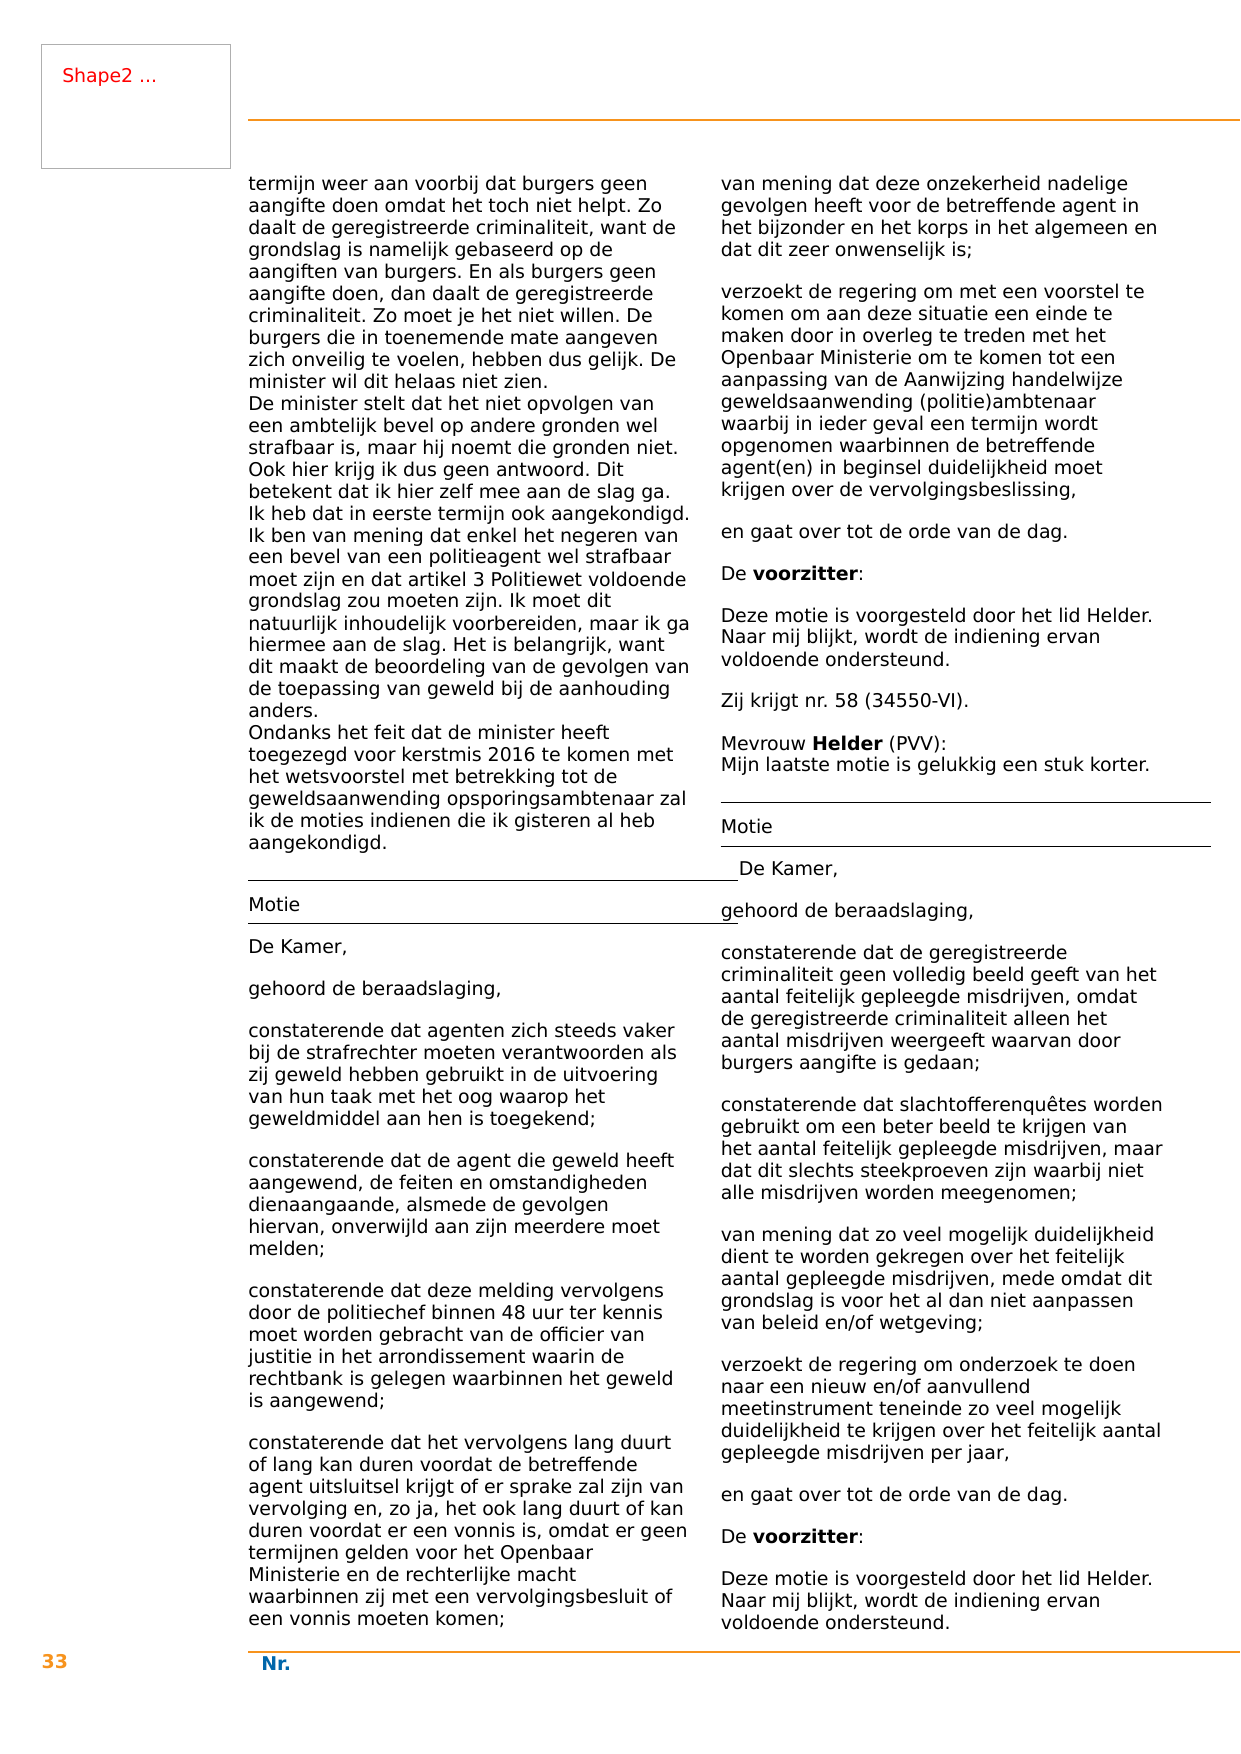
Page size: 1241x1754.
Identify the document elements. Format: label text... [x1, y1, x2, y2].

text constaterende dat agenten zich steeds vaker bij de strafrechter moeten verantwoorden als zij geweld hebben gebruikt in de uitvoering van hun taak met het oog waarop het geweldmiddel aan hen is toegekend; [248, 1020, 691, 1130]
text Ondanks het feit dat de minister heeft toegezegd voor kerstmis 2016 te komen met het wetsvoorstel met betrekking tot de geweldsaanwending opsporingsambtenaar zal ik de moties indienen die ik gisteren al heb aangekondigd. [248, 722, 691, 854]
text verzoekt de regering om onderzoek te doen naar een nieuw en/of aanvullend meetinstrument teneinde zo veel mogelijk duidelijkheid te krijgen over het feitelijk aantal gepleegde misdrijven per jaar, [721, 1354, 1163, 1464]
text gehoord de beraadslaging, [248, 978, 691, 1000]
text en gaat over tot de orde van de dag. [721, 521, 1163, 542]
text constaterende dat de geregistreerde criminaliteit geen volledig beeld geeft van het aantal feitelijk gepleegde misdrijven, omdat de geregistreerde criminaliteit alleen het aantal misdrijven weergeeft waarvan door burgers aangifte is gedaan; [721, 942, 1163, 1074]
text gehoord de beraadslaging, [721, 900, 1163, 922]
text van mening dat deze onzekerheid nadelige gevolgen heeft voor de betreffende agent in het bijzonder en het korps in het algemeen en dat dit zeer onwenselijk is; [721, 173, 1163, 261]
text Zij krijgt nr. 58 (34550-VI). [721, 690, 1163, 712]
text Deze motie is voorgesteld door het lid Helder. Naar mij blijkt, wordt de indiening ervan voldoende ondersteund. [721, 604, 1163, 670]
text Motie [721, 816, 1163, 838]
text termijn weer aan voorbij dat burgers geen aangifte doen omdat het toch niet helpt. Zo daalt de geregistreerde criminaliteit, want de grondslag is namelijk gebaseerd op de aangiften van burgers. En als burgers geen aangifte doen, dan daalt de geregistreerde criminaliteit. Zo moet je het niet willen. De burgers die in toenemende mate aangeven zich onveilig te voelen, hebben dus gelijk. De minister wil dit helaas niet zien. [248, 173, 691, 393]
text De Kamer, [248, 936, 691, 958]
text constaterende dat de agent die geweld heeft aangewend, de feiten en omstandigheden dienaangaande, alsmede de gevolgen hiervan, onverwijld aan zijn meerdere moet melden; [248, 1150, 691, 1260]
text De voorzitter: [721, 1526, 1163, 1548]
text constaterende dat slachtofferenquêtes worden gebruikt om een beter beeld te krijgen van het aantal feitelijk gepleegde misdrijven, maar dat dit slechts steekproeven zijn waarbij niet alle misdrijven worden meegenomen; [721, 1094, 1163, 1204]
text Motie [248, 894, 691, 916]
text en gaat over tot de orde van de dag. [721, 1484, 1163, 1506]
text De voorzitter: [721, 562, 1163, 584]
text verzoekt de regering om met een voorstel te komen om aan deze situatie een einde te maken door in overleg te treden met het Openbaar Ministerie om te komen tot een aanpassing van de Aanwijzing handelwijze geweldsaanwending (politie)ambtenaar waarbij in ieder geval een termijn wordt opgenomen waarbinnen de betreffende agent(en) in beginsel duidelijkheid moet krijgen over de vervolgingsbeslissing, [721, 281, 1163, 501]
text Deze motie is voorgesteld door het lid Helder. Naar mij blijkt, wordt de indiening ervan voldoende ondersteund. [721, 1568, 1163, 1634]
text De minister stelt dat het niet opvolgen van een ambtelijk bevel op andere gronden wel strafbaar is, maar hij noemt die gronden niet. Ook hier krijg ik dus geen antwoord. Dit betekent dat ik hier zelf mee aan de slag ga. Ik heb dat in eerste termijn ook aangekondigd. Ik ben van mening dat enkel het negeren van een bevel van een politieagent wel strafbaar moet zijn en dat artikel 3 Politiewet voldoende grondslag zou moeten zijn. Ik moet dit natuurlijk inhoudelijk voorbereiden, maar ik ga hiermee aan de slag. Het is belangrijk, want dit maakt de beoordeling van de gevolgen van de toepassing van geweld bij de aanhouding anders. [248, 393, 691, 722]
text constaterende dat het vervolgens lang duurt of lang kan duren voordat de betreffende agent uitsluitsel krijgt of er sprake zal zijn van vervolging en, zo ja, het ook lang duurt of kan duren voordat er een vonnis is, omdat er geen termijnen gelden voor het Openbaar Ministerie en de rechterlijke macht waarbinnen zij met een vervolgingsbesluit of een vonnis moeten komen; [248, 1432, 691, 1629]
text constaterende dat deze melding vervolgens door de politiechef binnen 48 uur ter kennis moet worden gebracht van de officier van justitie in het arrondissement waarin de rechtbank is gelegen waarbinnen het geweld is aangewend; [248, 1280, 691, 1412]
text Mevrouw Helder (PVV): [721, 732, 1163, 754]
text De Kamer, [721, 858, 1163, 880]
text Mijn laatste motie is gelukkig een stuk korter. [721, 754, 1163, 776]
text van mening dat zo veel mogelijk duidelijkheid dient te worden gekregen over het feitelijk aantal gepleegde misdrijven, mede omdat dit grondslag is voor het al dan niet aanpassen van beleid en/of wetgeving; [721, 1224, 1163, 1334]
